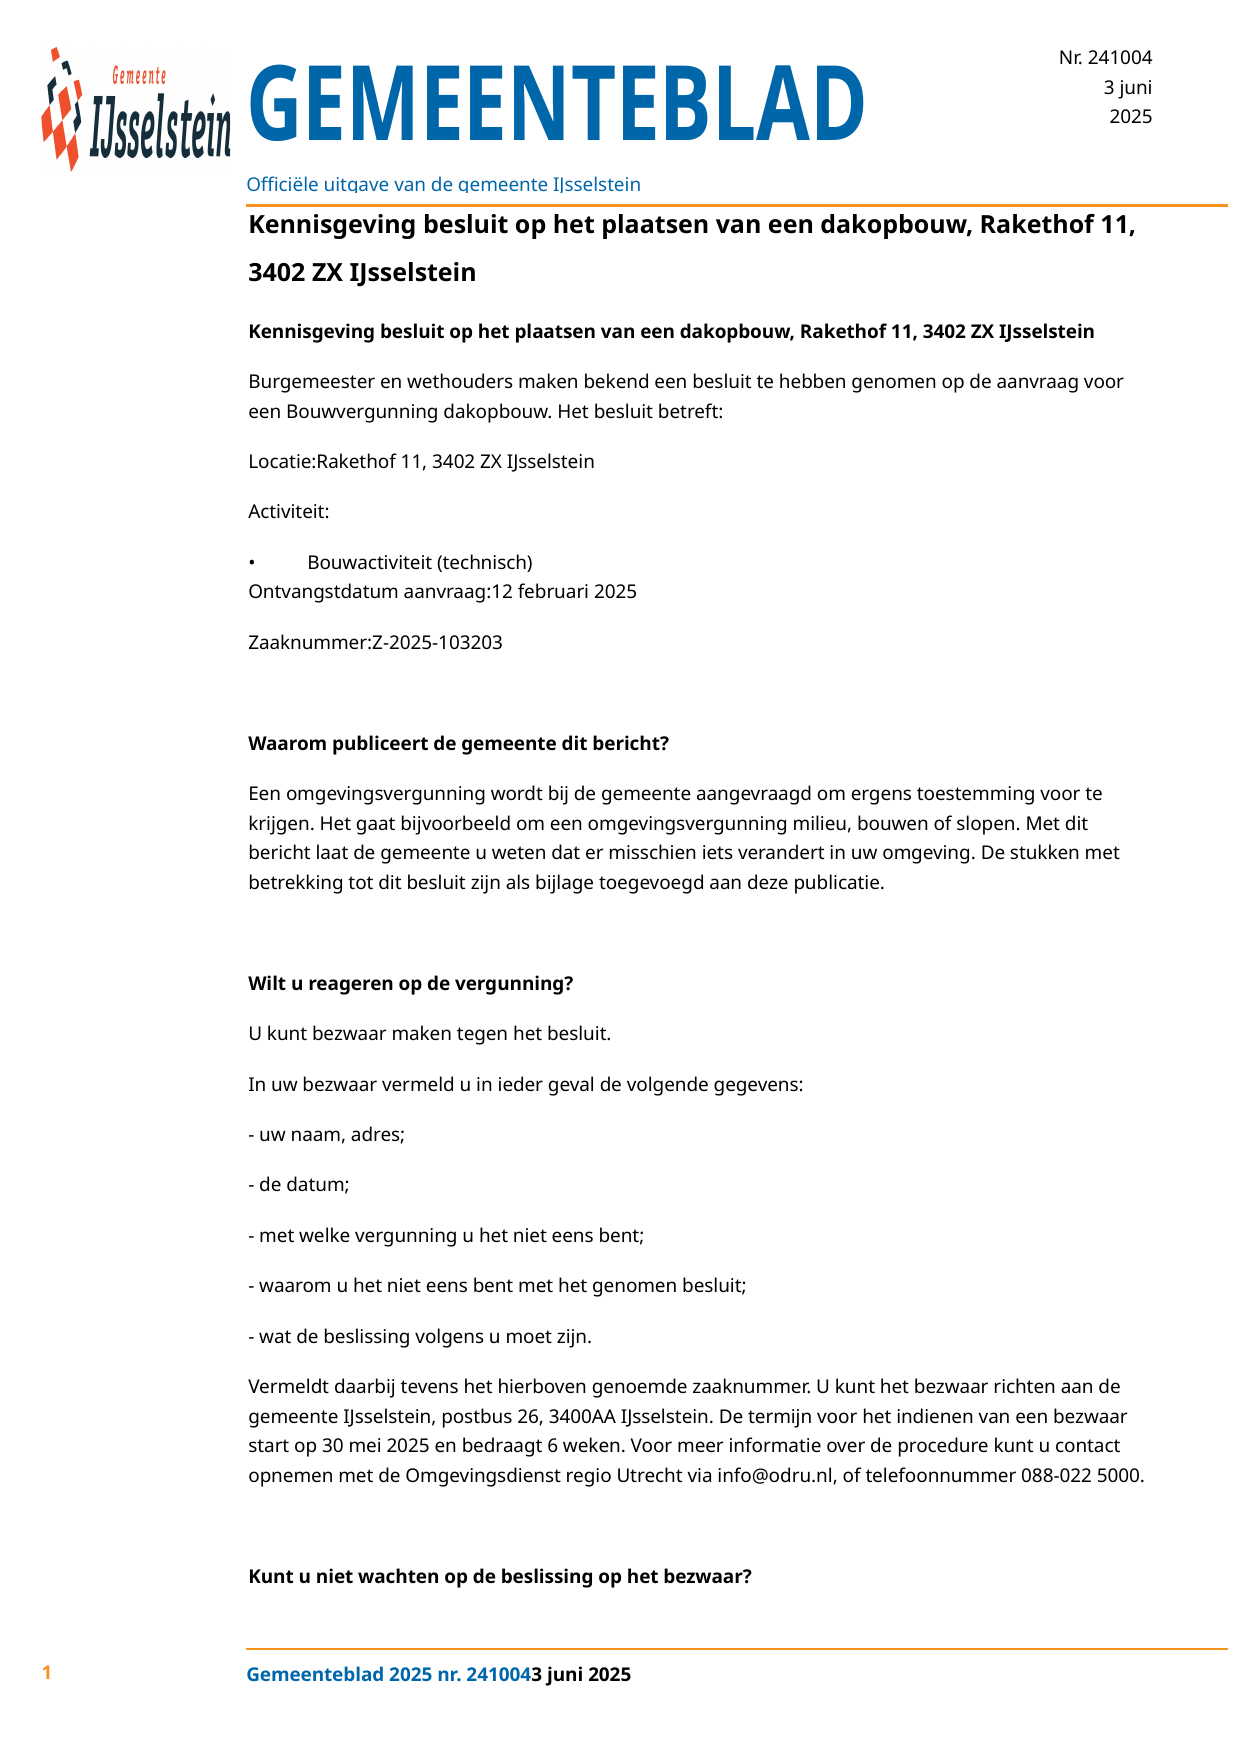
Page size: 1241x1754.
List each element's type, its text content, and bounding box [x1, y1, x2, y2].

text - met welke vergunning u het niet eens bent; [248, 1222, 1152, 1248]
text Zaaknummer:Z-2025-103203 [248, 629, 1152, 655]
text - wat de beslissing volgens u moet zijn. [248, 1323, 1152, 1349]
text In uw bezwaar vermeld u in ieder geval de volgende gegevens: [248, 1071, 1152, 1097]
text Kennisgeving besluit op het plaatsen van een dakopbouw, Rakethof 11, 3402 ZX IJsselstein [248, 207, 1152, 288]
text Vermeldt daarbij tevens het hierboven genoemde zaaknummer. U kunt het bezwaar richten aan de gemeente IJsselstein, postbus 26, 3400AA IJsselstein. De termijn voor het indienen van een bezwaar start op 30 mei 2025 en bedraagt 6 weken. Voor meer informatie over de procedure kunt u contact opnemen met de Omgevingsdienst regio Utrecht via info@odru.nl, of telefoonnummer 088-022 5000. [248, 1373, 1152, 1488]
text Een omgevingsvergunning wordt bij de gemeente aangevraagd om ergens toestemming voor te krijgen. Het gaat bijvoorbeeld om een omgevingsvergunning milieu, bouwen of slopen. Met dit bericht laat de gemeente u weten dat er misschien iets verandert in uw omgeving. De stukken met betrekking tot dit besluit zijn als bijlage toegevoegd aan deze publicatie. [248, 780, 1152, 895]
text Burgemeester en wethouders maken bekend een besluit te hebben genomen op de aanvraag voor een Bouwvergunning dakopbouw. Het besluit betreft: [248, 368, 1152, 424]
text - uw naam, adres; [248, 1121, 1152, 1147]
text Locatie:Rakethof 11, 3402 ZX IJsselstein [248, 448, 1152, 474]
text U kunt bezwaar maken tegen het besluit. [248, 1020, 1152, 1046]
text - waarom u het niet eens bent met het genomen besluit; [248, 1272, 1152, 1298]
list Bouwactiviteit (technisch) [248, 549, 1152, 575]
text Wilt u reageren op de vergunning? [248, 970, 1152, 996]
text Waarom publiceert de gemeente dit bericht? [248, 730, 1152, 756]
text Kunt u niet wachten op de beslissing op het bezwaar? [248, 1563, 1152, 1589]
text - de datum; [248, 1172, 1152, 1197]
text Ontvangstdatum aanvraag:12 februari 2025 [248, 579, 1152, 604]
text Kennisgeving besluit op het plaatsen van een dakopbouw, Rakethof 11, 3402 ZX IJsselstein [248, 318, 1152, 344]
text Activiteit: [248, 499, 1152, 524]
picture [41, 47, 231, 172]
